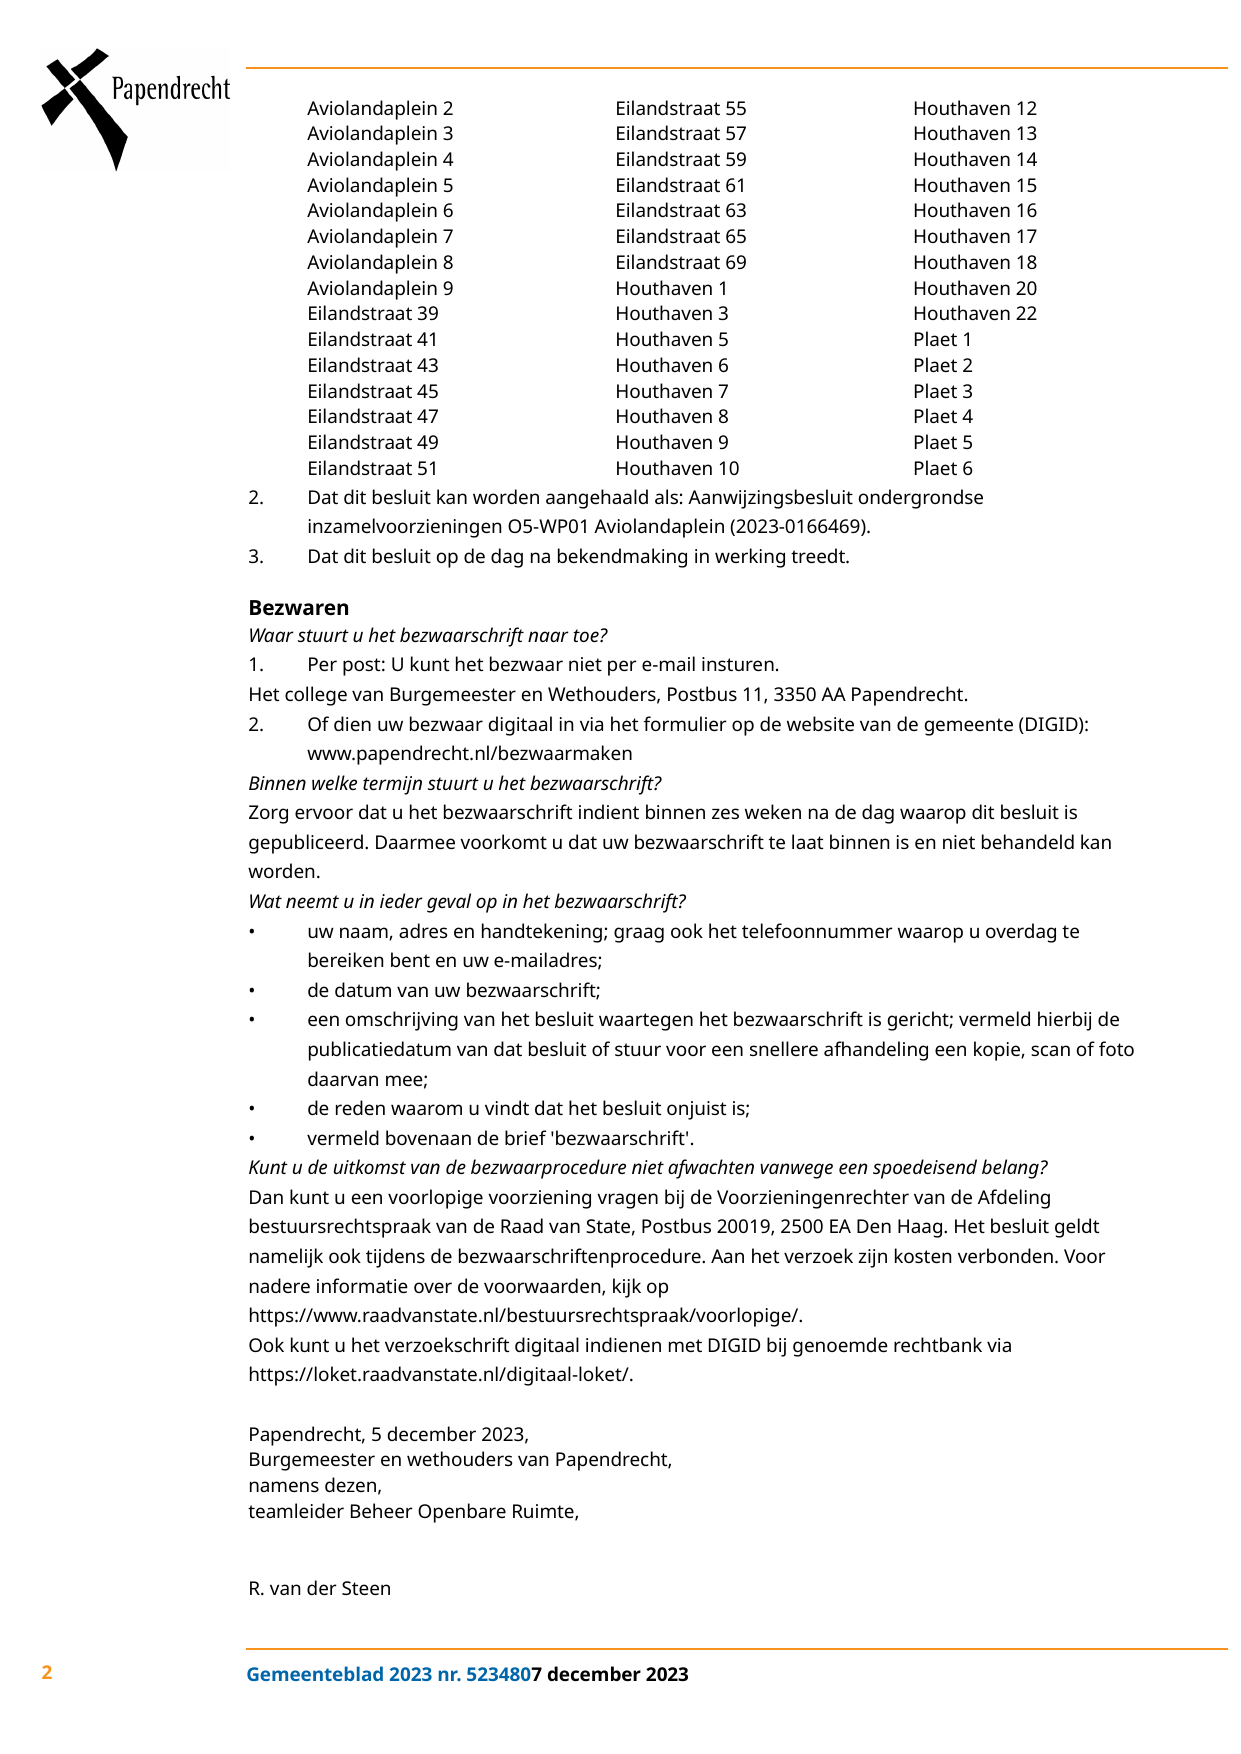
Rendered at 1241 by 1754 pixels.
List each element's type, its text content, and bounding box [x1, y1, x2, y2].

list uw naam, adres en handtekening; graag ook het telefoonnummer waarop u overdag te bereiken bent en uw e-mailadres; [248, 918, 1152, 973]
list Dat dit besluit op de dag na bekendmaking in werking treedt. [248, 543, 1152, 569]
table_cell Houthaven 13 [854, 121, 1152, 146]
table_cell Eilandstraat 39 [248, 301, 556, 326]
text Bezwaren [248, 593, 1152, 622]
table_cell Eilandstraat 65 [556, 224, 854, 249]
table_cell Plaet 3 [854, 378, 1152, 403]
table_cell Eilandstraat 47 [248, 404, 556, 429]
table_cell Houthaven 17 [854, 224, 1152, 249]
table_cell Aviolandaplein 2 [248, 95, 556, 121]
table_cell Plaet 4 [854, 404, 1152, 429]
text Wat neemt u in ieder geval op in het bezwaarschrift? [248, 888, 1152, 914]
table_cell Houthaven 20 [854, 275, 1152, 301]
text namens dezen, [248, 1472, 1152, 1498]
table_cell Aviolandaplein 8 [248, 249, 556, 275]
table_cell Aviolandaplein 6 [248, 198, 556, 223]
text Burgemeester en wethouders van Papendrecht, [248, 1446, 1152, 1472]
table_cell Eilandstraat 57 [556, 121, 854, 146]
text Kunt u de uitkomst van de bezwaarprocedure niet afwachten vanwege een spoedeisend belang? [248, 1154, 1152, 1180]
list de reden waarom u vindt dat het besluit onjuist is; [248, 1095, 1152, 1121]
table_cell Houthaven 6 [556, 352, 854, 378]
text Dan kunt u een voorlopige voorziening vragen bij de Voorzieningenrechter van de Afdeling bestuursrechtspraak van de Raad van State, Postbus 20019, 2500 EA Den Haag. Het besluit geldt namelijk ook tijdens de bezwaarschriftenprocedure. Aan het verzoek zijn kosten verbonden. Voor nadere informatie over de voorwaarden, kijk op https://www.raadvanstate.nl/bestuursrechtspraak/voorlopige/. [248, 1184, 1152, 1328]
table_cell Eilandstraat 63 [556, 198, 854, 223]
table_cell Houthaven 10 [556, 455, 854, 481]
table_cell Houthaven 16 [854, 198, 1152, 223]
list de datum van uw bezwaarschrift; [248, 977, 1152, 1003]
picture [41, 47, 231, 172]
text Waar stuurt u het bezwaarschrift naar toe? [248, 622, 1152, 648]
table_cell Aviolandaplein 7 [248, 224, 556, 249]
table_cell Aviolandaplein 3 [248, 121, 556, 146]
table_cell Eilandstraat 59 [556, 146, 854, 172]
text Papendrecht, 5 december 2023, [248, 1421, 1152, 1446]
table_cell Eilandstraat 61 [556, 172, 854, 198]
table_cell Houthaven 1 [556, 275, 854, 301]
table_cell Aviolandaplein 5 [248, 172, 556, 198]
list Of dien uw bezwaar digitaal in via het formulier op de website van de gemeente (DIGID): www.papendrecht.nl/bezwaarmaken [248, 711, 1152, 766]
table_cell Eilandstraat 51 [248, 455, 556, 481]
table_cell Aviolandaplein 9 [248, 275, 556, 301]
table_cell Houthaven 18 [854, 249, 1152, 275]
table_cell Eilandstraat 43 [248, 352, 556, 378]
table_cell Eilandstraat 41 [248, 326, 556, 352]
table_cell Plaet 2 [854, 352, 1152, 378]
list Per post: U kunt het bezwaar niet per e-mail insturen. [248, 652, 1152, 677]
table_cell Houthaven 22 [854, 301, 1152, 326]
table_cell Houthaven 7 [556, 378, 854, 403]
table_cell Houthaven 9 [556, 429, 854, 455]
text teamleider Beheer Openbare Ruimte, [248, 1498, 1152, 1524]
table_cell Eilandstraat 45 [248, 378, 556, 403]
table_cell Eilandstraat 55 [556, 95, 854, 121]
list Dat dit besluit kan worden aangehaald als: Aanwijzingsbesluit ondergrondse inzamelvoorzieningen O5-WP01 Aviolandaplein (2023-0166469). [248, 484, 1152, 539]
list een omschrijving van het besluit waartegen het bezwaarschrift is gericht; vermeld hierbij de publicatiedatum van dat besluit of stuur voor een snellere afhandeling een kopie, scan of foto daarvan mee; [248, 1007, 1152, 1091]
table_cell Houthaven 8 [556, 404, 854, 429]
text Zorg ervoor dat u het bezwaarschrift indient binnen zes weken na de dag waarop dit besluit is gepubliceerd. Daarmee voorkomt u dat uw bezwaarschrift te laat binnen is en niet behandeld kan worden. [248, 799, 1152, 884]
list vermeld bovenaan de brief 'bezwaarschrift'. [248, 1125, 1152, 1151]
text Ook kunt u het verzoekschrift digitaal indienen met DIGID bij genoemde rechtbank via https://loket.raadvanstate.nl/digitaal-loket/. [248, 1332, 1152, 1387]
table_cell Houthaven 12 [854, 95, 1152, 121]
table_cell Eilandstraat 49 [248, 429, 556, 455]
table_cell Aviolandaplein 4 [248, 146, 556, 172]
table_cell Plaet 6 [854, 455, 1152, 481]
text Het college van Burgemeester en Wethouders, Postbus 11, 3350 AA Papendrecht. [248, 681, 1152, 707]
table_cell Eilandstraat 69 [556, 249, 854, 275]
table_cell Houthaven 15 [854, 172, 1152, 198]
text Binnen welke termijn stuurt u het bezwaarschrift? [248, 770, 1152, 796]
table_cell Plaet 1 [854, 326, 1152, 352]
table_cell Houthaven 5 [556, 326, 854, 352]
table_cell Plaet 5 [854, 429, 1152, 455]
text R. van der Steen [248, 1575, 1152, 1601]
table_cell Houthaven 3 [556, 301, 854, 326]
table_cell Houthaven 14 [854, 146, 1152, 172]
